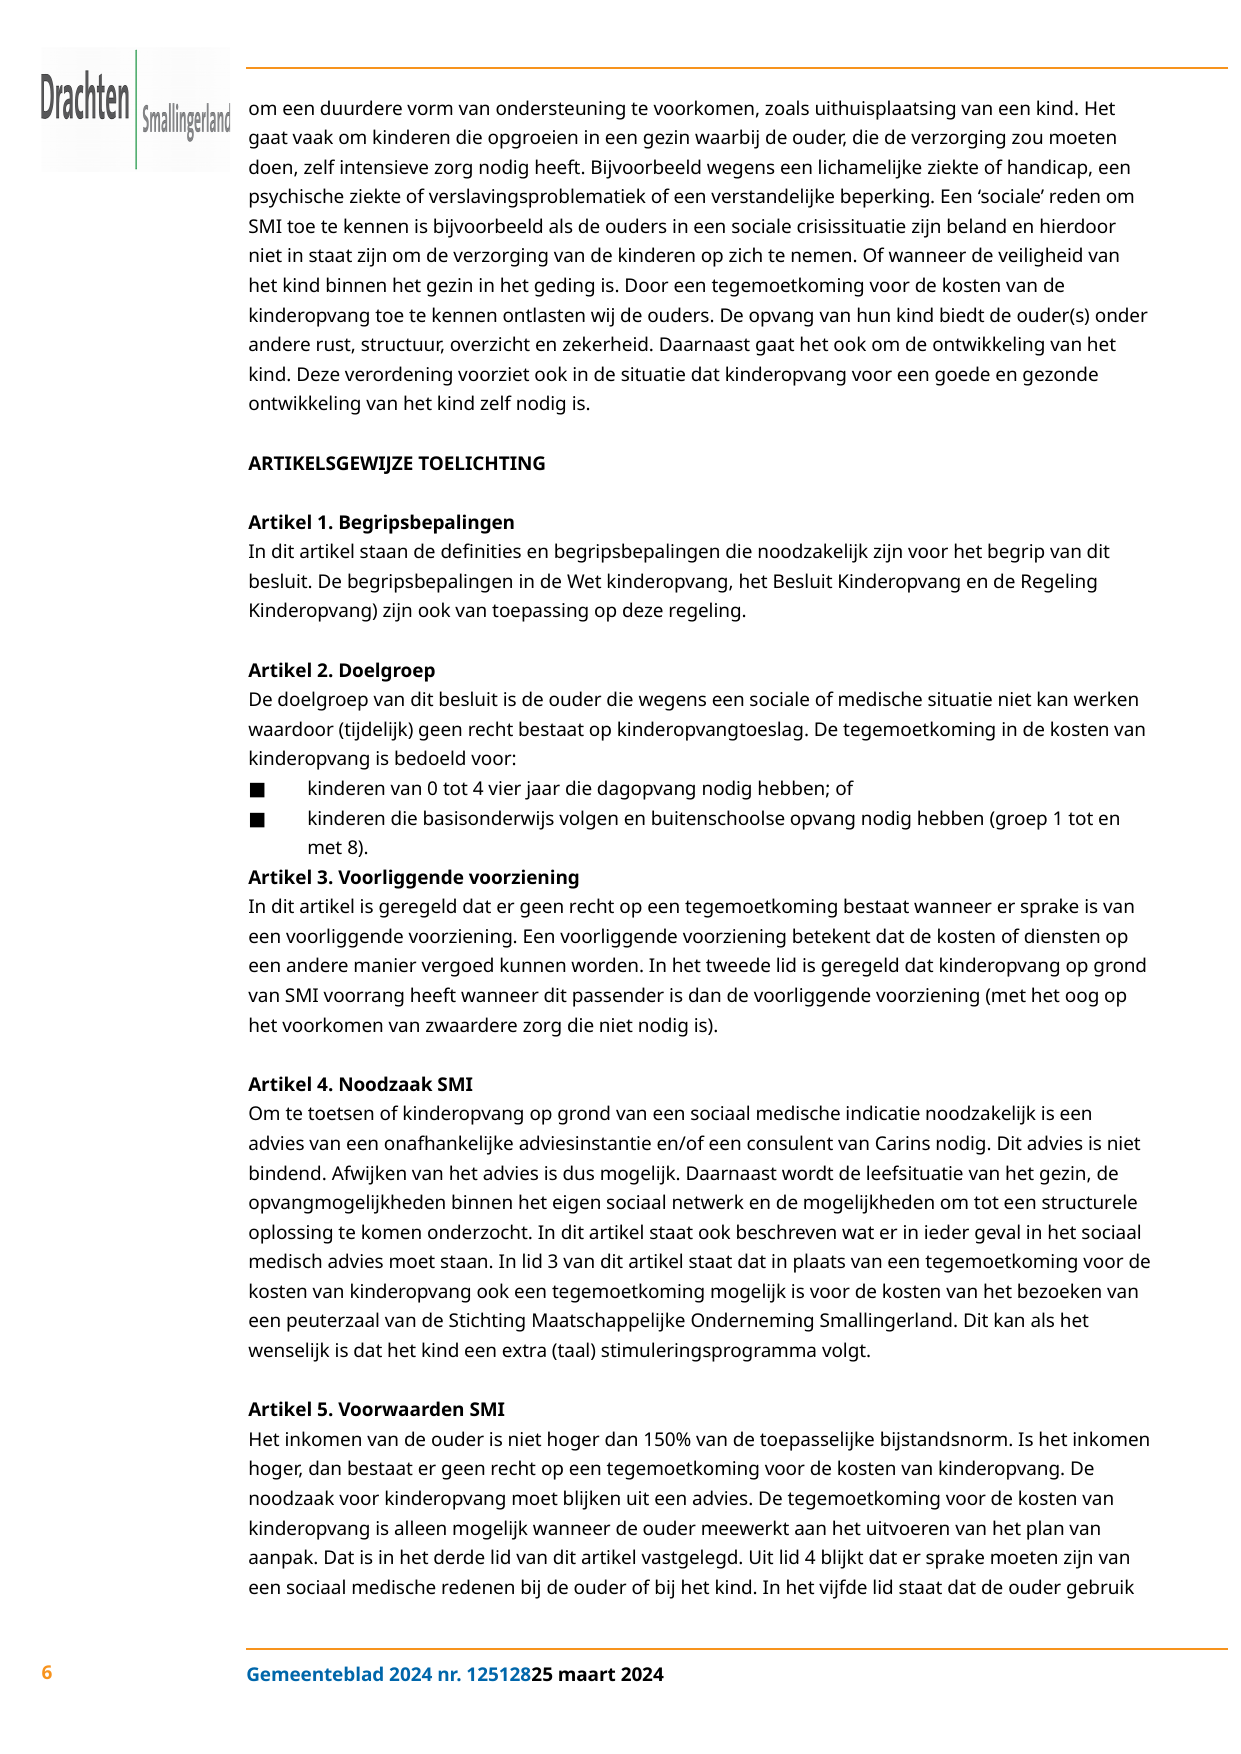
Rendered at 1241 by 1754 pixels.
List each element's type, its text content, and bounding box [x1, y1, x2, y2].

text Artikel 5. Voorwaarden SMI [248, 1396, 1152, 1422]
text In dit artikel is geregeld dat er geen recht op een tegemoetkoming bestaat wanneer er sprake is van een voorliggende voorziening. Een voorliggende voorziening betekent dat de kosten of diensten op een andere manier vergoed kunnen worden. In het tweede lid is geregeld dat kinderopvang op grond van SMI voorrang heeft wanneer dit passender is dan de voorliggende voorziening (met het oog op het voorkomen van zwaardere zorg die niet nodig is). [248, 893, 1152, 1038]
text Artikel 3. Voorliggende voorziening [248, 864, 1152, 890]
picture [41, 47, 231, 172]
list kinderen die basisonderwijs volgen en buitenschoolse opvang nodig hebben (groep 1 tot en met 8). [248, 805, 1152, 860]
text Om te toetsen of kinderopvang op grond van een sociaal medische indicatie noodzakelijk is een advies van een onafhankelijke adviesinstantie en/of een consulent van Carins nodig. Dit advies is niet bindend. Afwijken van het advies is dus mogelijk. Daarnaast wordt de leefsituatie van het gezin, de opvangmogelijkheden binnen het eigen sociaal netwerk en de mogelijkheden om tot een structurele oplossing te komen onderzocht. In dit artikel staat ook beschreven wat er in ieder geval in het sociaal medisch advies moet staan. In lid 3 van dit artikel staat dat in plaats van een tegemoetkoming voor de kosten van kinderopvang ook een tegemoetkoming mogelijk is voor de kosten van het bezoeken van een peuterzaal van de Stichting Maatschappelijke Onderneming Smallingerland. Dit kan als het wenselijk is dat het kind een extra (taal) stimuleringsprogramma volgt. [248, 1101, 1152, 1363]
text ARTIKELSGEWIJZE TOELICHTING [248, 450, 1152, 476]
list kinderen van 0 tot 4 vier jaar die dagopvang nodig hebben; of [248, 775, 1152, 801]
text om een duurdere vorm van ondersteuning te voorkomen, zoals uithuisplaatsing van een kind. Het gaat vaak om kinderen die opgroeien in een gezin waarbij de ouder, die de verzorging zou moeten doen, zelf intensieve zorg nodig heeft. Bijvoorbeeld wegens een lichamelijke ziekte of handicap, een psychische ziekte of verslavingsproblematiek of een verstandelijke beperking. Een ‘sociale’ reden om SMI toe te kennen is bijvoorbeeld als de ouders in een sociale crisissituatie zijn beland en hierdoor niet in staat zijn om de verzorging van de kinderen op zich te nemen. Of wanneer de veiligheid van het kind binnen het gezin in het geding is. Door een tegemoetkoming voor de kosten van de kinderopvang toe te kennen ontlasten wij de ouders. De opvang van hun kind biedt de ouder(s) onder andere rust, structuur, overzicht en zekerheid. Daarnaast gaat het ook om de ontwikkeling van het kind. Deze verordening voorziet ook in de situatie dat kinderopvang voor een goede en gezonde ontwikkeling van het kind zelf nodig is. [248, 95, 1152, 416]
text Artikel 1. Begripsbepalingen [248, 509, 1152, 535]
text De doelgroep van dit besluit is de ouder die wegens een sociale of medische situatie niet kan werken waardoor (tijdelijk) geen recht bestaat op kinderopvangtoeslag. De tegemoetkoming in de kosten van kinderopvang is bedoeld voor: [248, 686, 1152, 771]
text In dit artikel staan de definities en begripsbepalingen die noodzakelijk zijn voor het begrip van dit besluit. De begripsbepalingen in de Wet kinderopvang, het Besluit Kinderopvang en de Regeling Kinderopvang) zijn ook van toepassing op deze regeling. [248, 538, 1152, 623]
text Artikel 4. Noodzaak SMI [248, 1071, 1152, 1097]
text Het inkomen van de ouder is niet hoger dan 150% van de toepasselijke bijstandsnorm. Is het inkomen hoger, dan bestaat er geen recht op een tegemoetkoming voor de kosten van kinderopvang. De noodzaak voor kinderopvang moet blijken uit een advies. De tegemoetkoming voor de kosten van kinderopvang is alleen mogelijk wanneer de ouder meewerkt aan het uitvoeren van het plan van aanpak. Dat is in het derde lid van dit artikel vastgelegd. Uit lid 4 blijkt dat er sprake moeten zijn van een sociaal medische redenen bij de ouder of bij het kind. In het vijfde lid staat dat de ouder gebruik [248, 1426, 1152, 1600]
text Artikel 2. Doelgroep [248, 657, 1152, 683]
